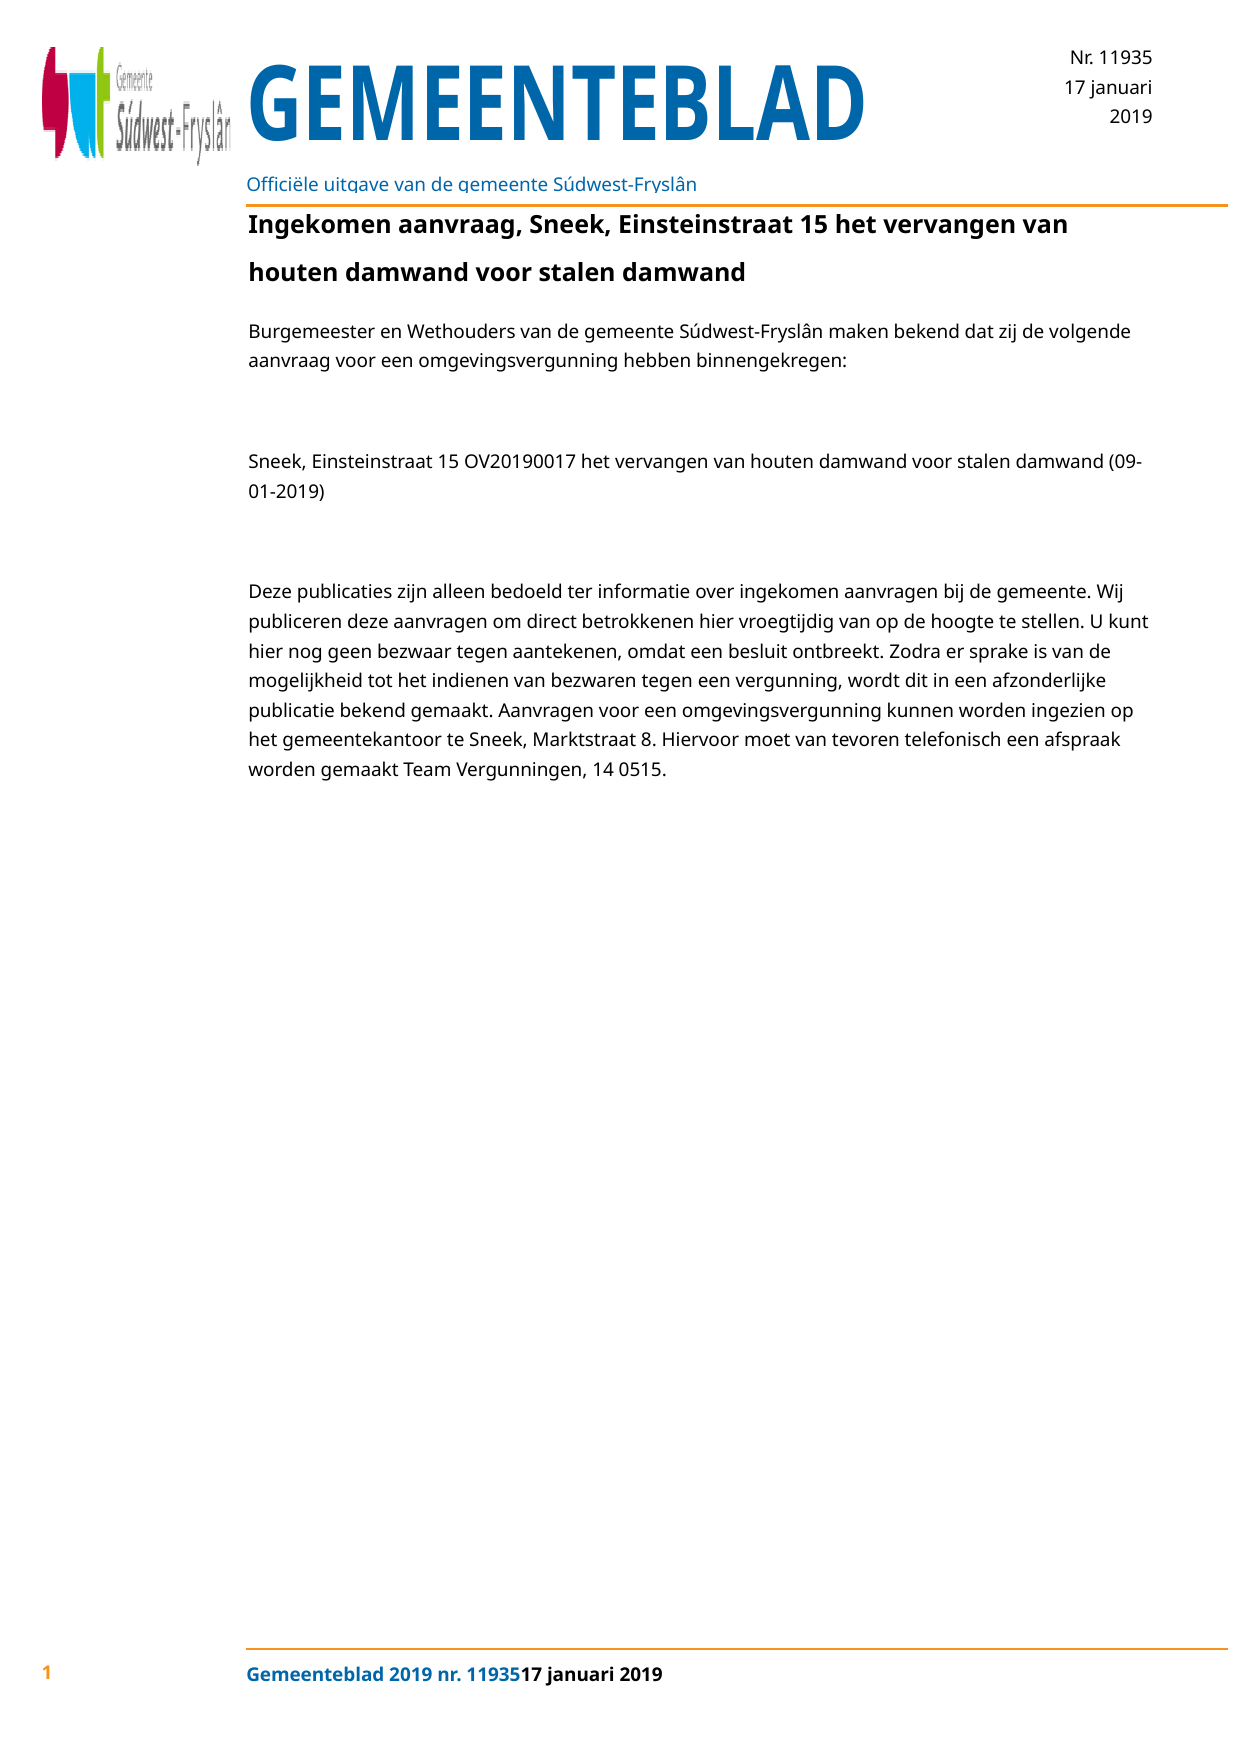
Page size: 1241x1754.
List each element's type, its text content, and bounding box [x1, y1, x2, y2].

picture [41, 47, 231, 172]
text Burgemeester en Wethouders van de gemeente Súdwest-Fryslân maken bekend dat zij de volgende aanvraag voor een omgevingsvergunning hebben binnengekregen: [248, 318, 1152, 373]
text Sneek, Einsteinstraat 15 OV20190017 het vervangen van houten damwand voor stalen damwand (09-01-2019) [248, 448, 1152, 504]
text Ingekomen aanvraag, Sneek, Einsteinstraat 15 het vervangen van houten damwand voor stalen damwand [248, 207, 1152, 288]
text Deze publicaties zijn alleen bedoeld ter informatie over ingekomen aanvragen bij de gemeente. Wij publiceren deze aanvragen om direct betrokkenen hier vroegtijdig van op de hoogte te stellen. U kunt hier nog geen bezwaar tegen aantekenen, omdat een besluit ontbreekt. Zodra er sprake is van de mogelijkheid tot het indienen van bezwaren tegen een vergunning, wordt dit in een afzonderlijke publicatie bekend gemaakt. Aanvragen voor een omgevingsvergunning kunnen worden ingezien op het gemeentekantoor te Sneek, Marktstraat 8. Hiervoor moet van tevoren telefonisch een afspraak worden gemaakt Team Vergunningen, 14 0515. [248, 579, 1152, 782]
